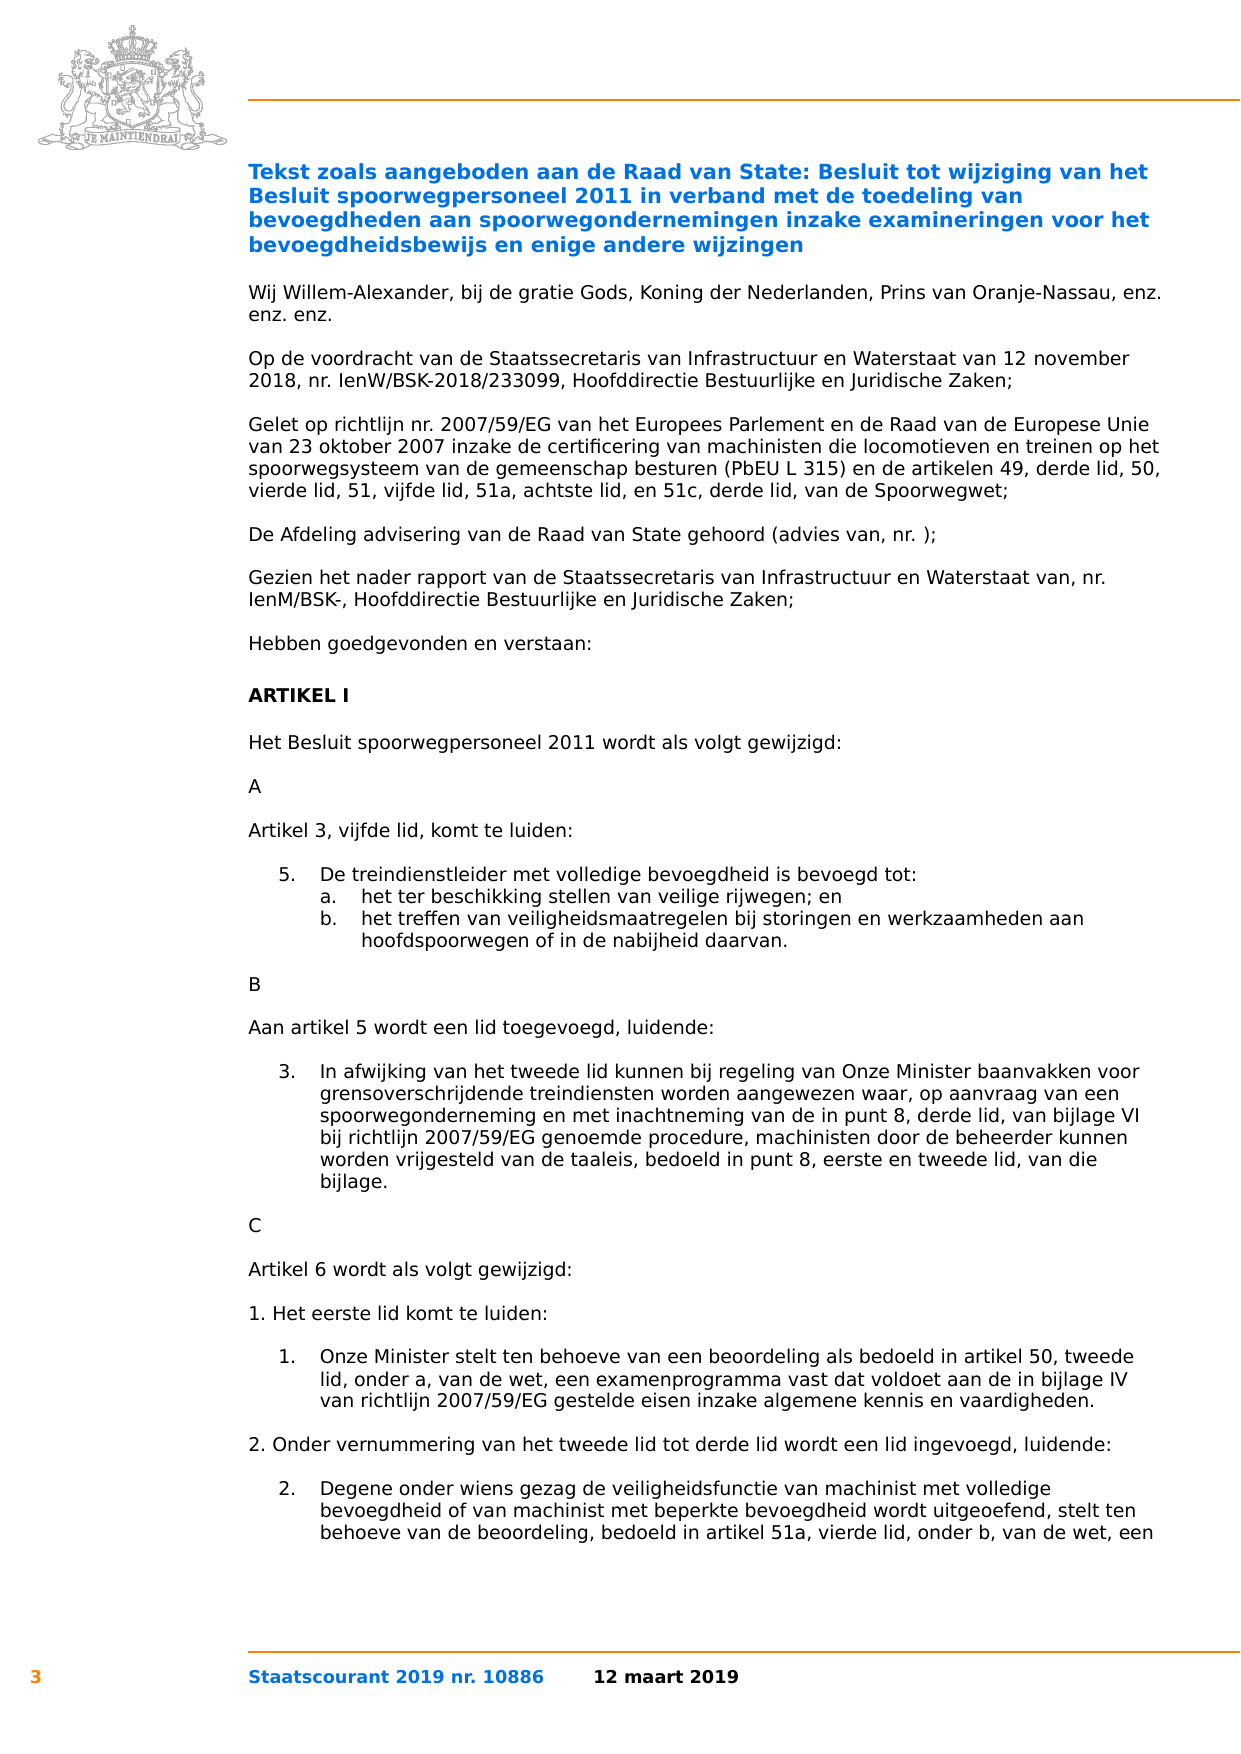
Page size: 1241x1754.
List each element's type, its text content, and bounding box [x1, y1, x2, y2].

text Op de voordracht van de Staatssecretaris van Infrastructuur en Waterstaat van 12 november 2018, nr. IenW/BSK-2018/233099, Hoofddirectie Bestuurlijke en Juridische Zaken; [248, 348, 1163, 392]
text a. het ter beschikking stellen van veilige rijwegen; en [319, 886, 1163, 908]
text A [248, 776, 1163, 798]
text 1. Het eerste lid komt te luiden: [248, 1303, 1163, 1324]
text 2. Onder vernummering van het tweede lid tot derde lid wordt een lid ingevoegd, luidende: [248, 1434, 1163, 1456]
text De Afdeling advisering van de Raad van State gehoord (advies van, nr. ); [248, 523, 1163, 545]
text 5. De treindienstleider met volledige bevoegdheid is bevoegd tot: [278, 864, 1163, 886]
text B [248, 973, 1163, 995]
text Artikel 6 wordt als volgt gewijzigd: [248, 1259, 1163, 1281]
text Wij Willem-Alexander, bij de gratie Gods, Koning der Nederlanden, Prins van Oranje-Nassau, enz. enz. enz. [248, 282, 1163, 326]
text Artikel 3, vijfde lid, komt te luiden: [248, 820, 1163, 842]
text Hebben goedgevonden en verstaan: [248, 633, 1163, 655]
text 3. In afwijking van het tweede lid kunnen bij regeling van Onze Minister baanvakken voor grensoverschrijdende treindiensten worden aangewezen waar, op aanvraag van een spoorwegonderneming en met inachtneming van de in punt 8, derde lid, van bijlage VI bij richtlijn 2007/59/EG genoemde procedure, machinisten door de beheerder kunnen worden vrijgesteld van de taaleis, bedoeld in punt 8, eerste en tweede lid, van die bijlage. [278, 1061, 1163, 1193]
text Het Besluit spoorwegpersoneel 2011 wordt als volgt gewijzigd: [248, 732, 1163, 754]
text C [248, 1215, 1163, 1237]
subtitle ARTIKEL I [248, 685, 1163, 707]
text Aan artikel 5 wordt een lid toegevoegd, luidende: [248, 1017, 1163, 1039]
text 1. Onze Minister stelt ten behoeve van een beoordeling als bedoeld in artikel 50, tweede lid, onder a, van de wet, een examenprogramma vast dat voldoet aan de in bijlage IV van richtlijn 2007/59/EG gestelde eisen inzake algemene kennis en vaardigheden. [278, 1346, 1163, 1412]
text b. het treffen van veiligheidsmaatregelen bij storingen en werkzaamheden aan hoofdspoorwegen of in de nabijheid daarvan. [319, 908, 1163, 952]
text Gezien het nader rapport van de Staatssecretaris van Infrastructuur en Waterstaat van, nr. IenM/BSK-, Hoofddirectie Bestuurlijke en Juridische Zaken; [248, 567, 1163, 611]
subtitle Tekst zoals aangeboden aan de Raad van State: Besluit tot wijziging van het Besluit spoorwegpersoneel 2011 in verband met de toedeling van bevoegdheden aan spoorwegondernemingen inzake examineringen voor het bevoegdheidsbewijs en enige andere wijzingen [248, 160, 1163, 257]
text Gelet op richtlijn nr. 2007/59/EG van het Europees Parlement en de Raad van de Europese Unie van 23 oktober 2007 inzake de certificering van machinisten die locomotieven en treinen op het spoorwegsysteem van de gemeenschap besturen (PbEU L 315) en de artikelen 49, derde lid, 50, vierde lid, 51, vijfde lid, 51a, achtste lid, en 51c, derde lid, van de Spoorwegwet; [248, 414, 1163, 502]
text 2. Degene onder wiens gezag de veiligheidsfunctie van machinist met volledige bevoegdheid of van machinist met beperkte bevoegdheid wordt uitgeoefend, stelt ten behoeve van de beoordeling, bedoeld in artikel 51a, vierde lid, onder b, van de wet, een [278, 1478, 1163, 1544]
picture [38, 25, 227, 150]
